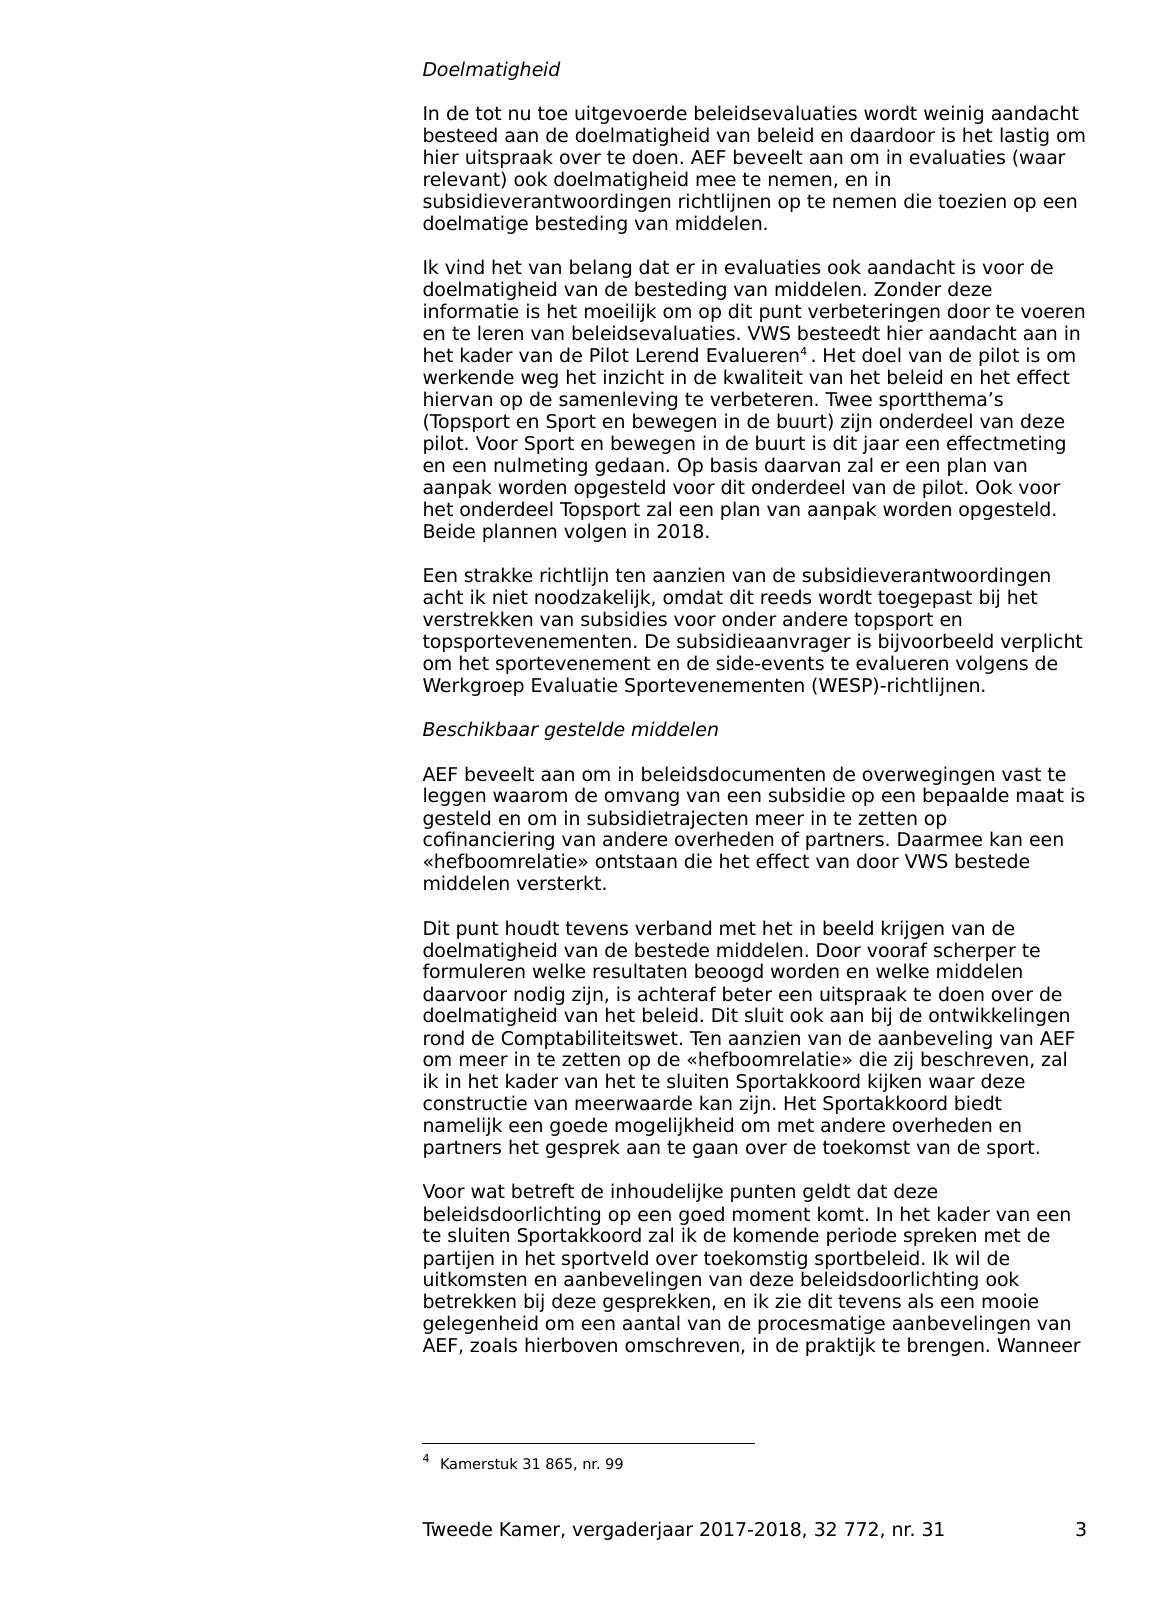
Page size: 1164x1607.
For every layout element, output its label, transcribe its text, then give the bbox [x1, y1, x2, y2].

subtitle Doelmatigheid [422, 59, 1087, 81]
text AEF beveelt aan om in beleidsdocumenten de overwegingen vast te leggen waarom de omvang van een subsidie op een bepaalde maat is gesteld en om in subsidietrajecten meer in te zetten op cofinanciering van andere overheden of partners. Daarmee kan een «hefboomrelatie» ontstaan die het effect van door VWS bestede middelen versterkt. [422, 763, 1087, 895]
text In de tot nu toe uitgevoerde beleidsevaluaties wordt weinig aandacht besteed aan de doelmatigheid van beleid en daardoor is het lastig om hier uitspraak over te doen. AEF beveelt aan om in evaluaties (waar relevant) ook doelmatigheid mee te nemen, en in subsidieverantwoordingen richtlijnen op te nemen die toezien op een doelmatige besteding van middelen. [422, 103, 1087, 235]
text Een strakke richtlijn ten aanzien van de subsidieverantwoordingen acht ik niet noodzakelijk, omdat dit reeds wordt toegepast bij het verstrekken van subsidies voor onder andere topsport en topsportevenementen. De subsidieaanvrager is bijvoorbeeld verplicht om het sportevenement en de side-events te evalueren volgens de Werkgroep Evaluatie Sportevenementen (WESP)-richtlijnen. [422, 565, 1087, 697]
text Voor wat betreft de inhoudelijke punten geldt dat deze beleidsdoorlichting op een goed moment komt. In het kader van een te sluiten Sportakkoord zal ik de komende periode spreken met de partijen in het sportveld over toekomstig sportbeleid. Ik wil de uitkomsten en aanbevelingen van deze beleidsdoorlichting ook betrekken bij deze gesprekken, en ik zie dit tevens als een mooie gelegenheid om een aantal van de procesmatige aanbevelingen van AEF, zoals hierboven omschreven, in de praktijk te brengen. Wanneer [422, 1181, 1087, 1357]
text Kamerstuk 31 865, nr. 99 [422, 1452, 1087, 1474]
text Ik vind het van belang dat er in evaluaties ook aandacht is voor de doelmatigheid van de besteding van middelen. Zonder deze informatie is het moeilijk om op dit punt verbeteringen door te voeren en te leren van beleidsevaluaties. VWS besteedt hier aandacht aan in het kader van de Pilot Lerend Evalueren. Het doel van de pilot is om werkende weg het inzicht in de kwaliteit van het beleid en het effect hiervan op de samenleving te verbeteren. Twee sportthema’s (Topsport en Sport en bewegen in de buurt) zijn onderdeel van deze pilot. Voor Sport en bewegen in de buurt is dit jaar een effectmeting en een nulmeting gedaan. Op basis daarvan zal er een plan van aanpak worden opgesteld voor dit onderdeel van de pilot. Ook voor het onderdeel Topsport zal een plan van aanpak worden opgesteld. Beide plannen volgen in 2018. [422, 257, 1087, 543]
text Dit punt houdt tevens verband met het in beeld krijgen van de doelmatigheid van de bestede middelen. Door vooraf scherper te formuleren welke resultaten beoogd worden en welke middelen daarvoor nodig zijn, is achteraf beter een uitspraak te doen over de doelmatigheid van het beleid. Dit sluit ook aan bij de ontwikkelingen rond de Comptabiliteitswet. Ten aanzien van de aanbeveling van AEF om meer in te zetten op de «hefboomrelatie» die zij beschreven, zal ik in het kader van het te sluiten Sportakkoord kijken waar deze constructie van meerwaarde kan zijn. Het Sportakkoord biedt namelijk een goede mogelijkheid om met andere overheden en partners het gesprek aan te gaan over de toekomst van de sport. [422, 917, 1087, 1159]
subtitle Beschikbaar gestelde middelen [422, 719, 1087, 741]
